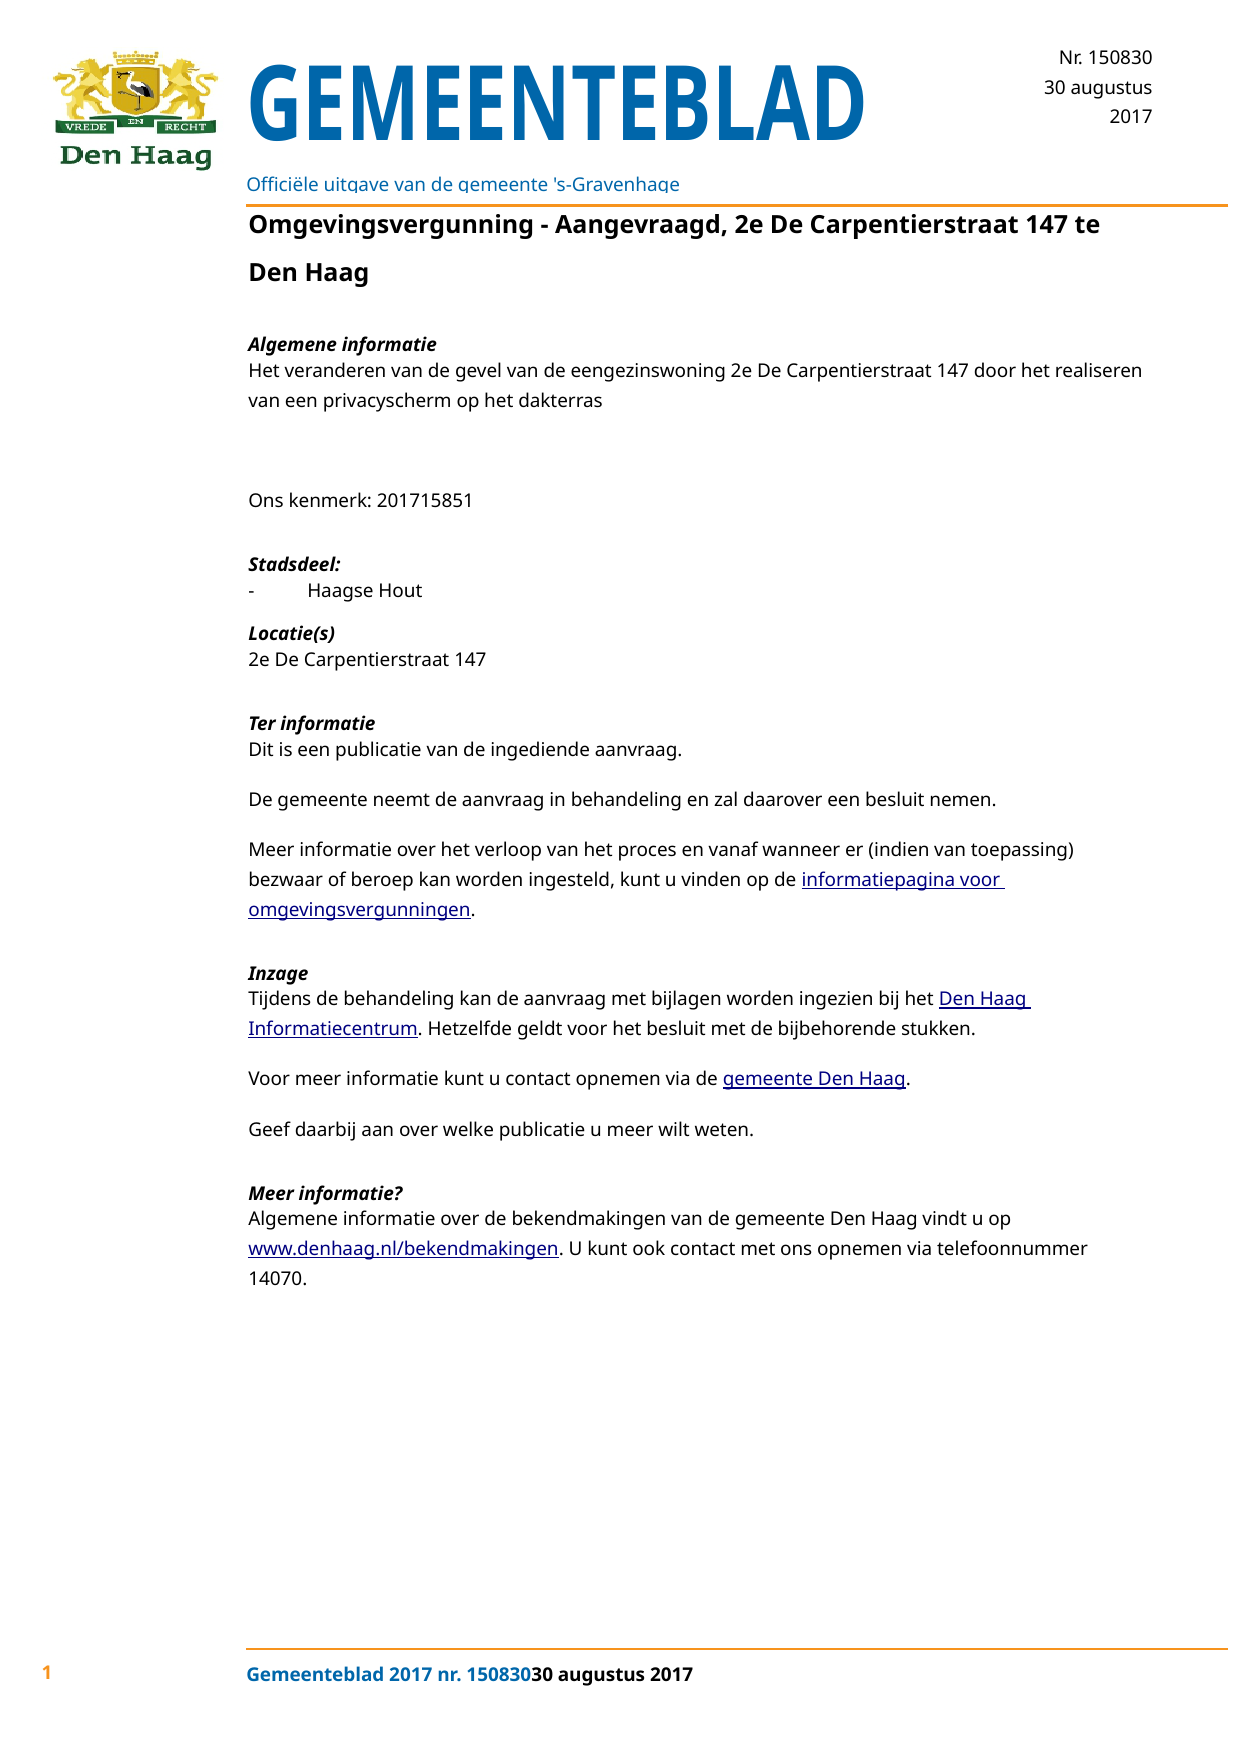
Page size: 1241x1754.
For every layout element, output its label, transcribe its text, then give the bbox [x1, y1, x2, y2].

text Voor meer informatie kunt u contact opnemen via de gemeente Den Haag. [248, 1066, 1152, 1091]
text Omgevingsvergunning - Aangevraagd, 2e De Carpentierstraat 147 te Den Haag [248, 207, 1152, 288]
text Geef daarbij aan over welke publicatie u meer wilt weten. [248, 1116, 1152, 1142]
text Inzage [248, 960, 1152, 986]
text Stadsdeel: [248, 552, 1152, 577]
text Meer informatie over het verloop van het proces en vanaf wanneer er (indien van toepassing) bezwaar of beroep kan worden ingesteld, kunt u vinden op de informatiepagina voor omgevingsvergunningen. [248, 837, 1152, 922]
list Haagse Hout [248, 577, 1152, 603]
picture [41, 47, 231, 172]
text Dit is een publicatie van de ingediende aanvraag. [248, 736, 1152, 762]
text Het veranderen van de gevel van de eengezinswoning 2e De Carpentierstraat 147 door het realiseren van een privacyscherm op het dakterras [248, 357, 1152, 412]
text Tijdens de behandeling kan de aanvraag met bijlagen worden ingezien bij het Den Haag Informatiecentrum. Hetzelfde geldt voor het besluit met de bijbehorende stukken. [248, 986, 1152, 1041]
text Meer informatie? [248, 1180, 1152, 1206]
text Algemene informatie over de bekendmakingen van de gemeente Den Haag vindt u op www.denhaag.nl/bekendmakingen. U kunt ook contact met ons opnemen via telefoonnummer 14070. [248, 1206, 1152, 1291]
text Algemene informatie [248, 331, 1152, 357]
text 2e De Carpentierstraat 147 [248, 646, 1152, 672]
text De gemeente neemt de aanvraag in behandeling en zal daarover een besluit nemen. [248, 786, 1152, 812]
text Locatie(s) [248, 620, 1152, 646]
text Ter informatie [248, 710, 1152, 736]
text Ons kenmerk: 201715851 [248, 488, 1152, 513]
